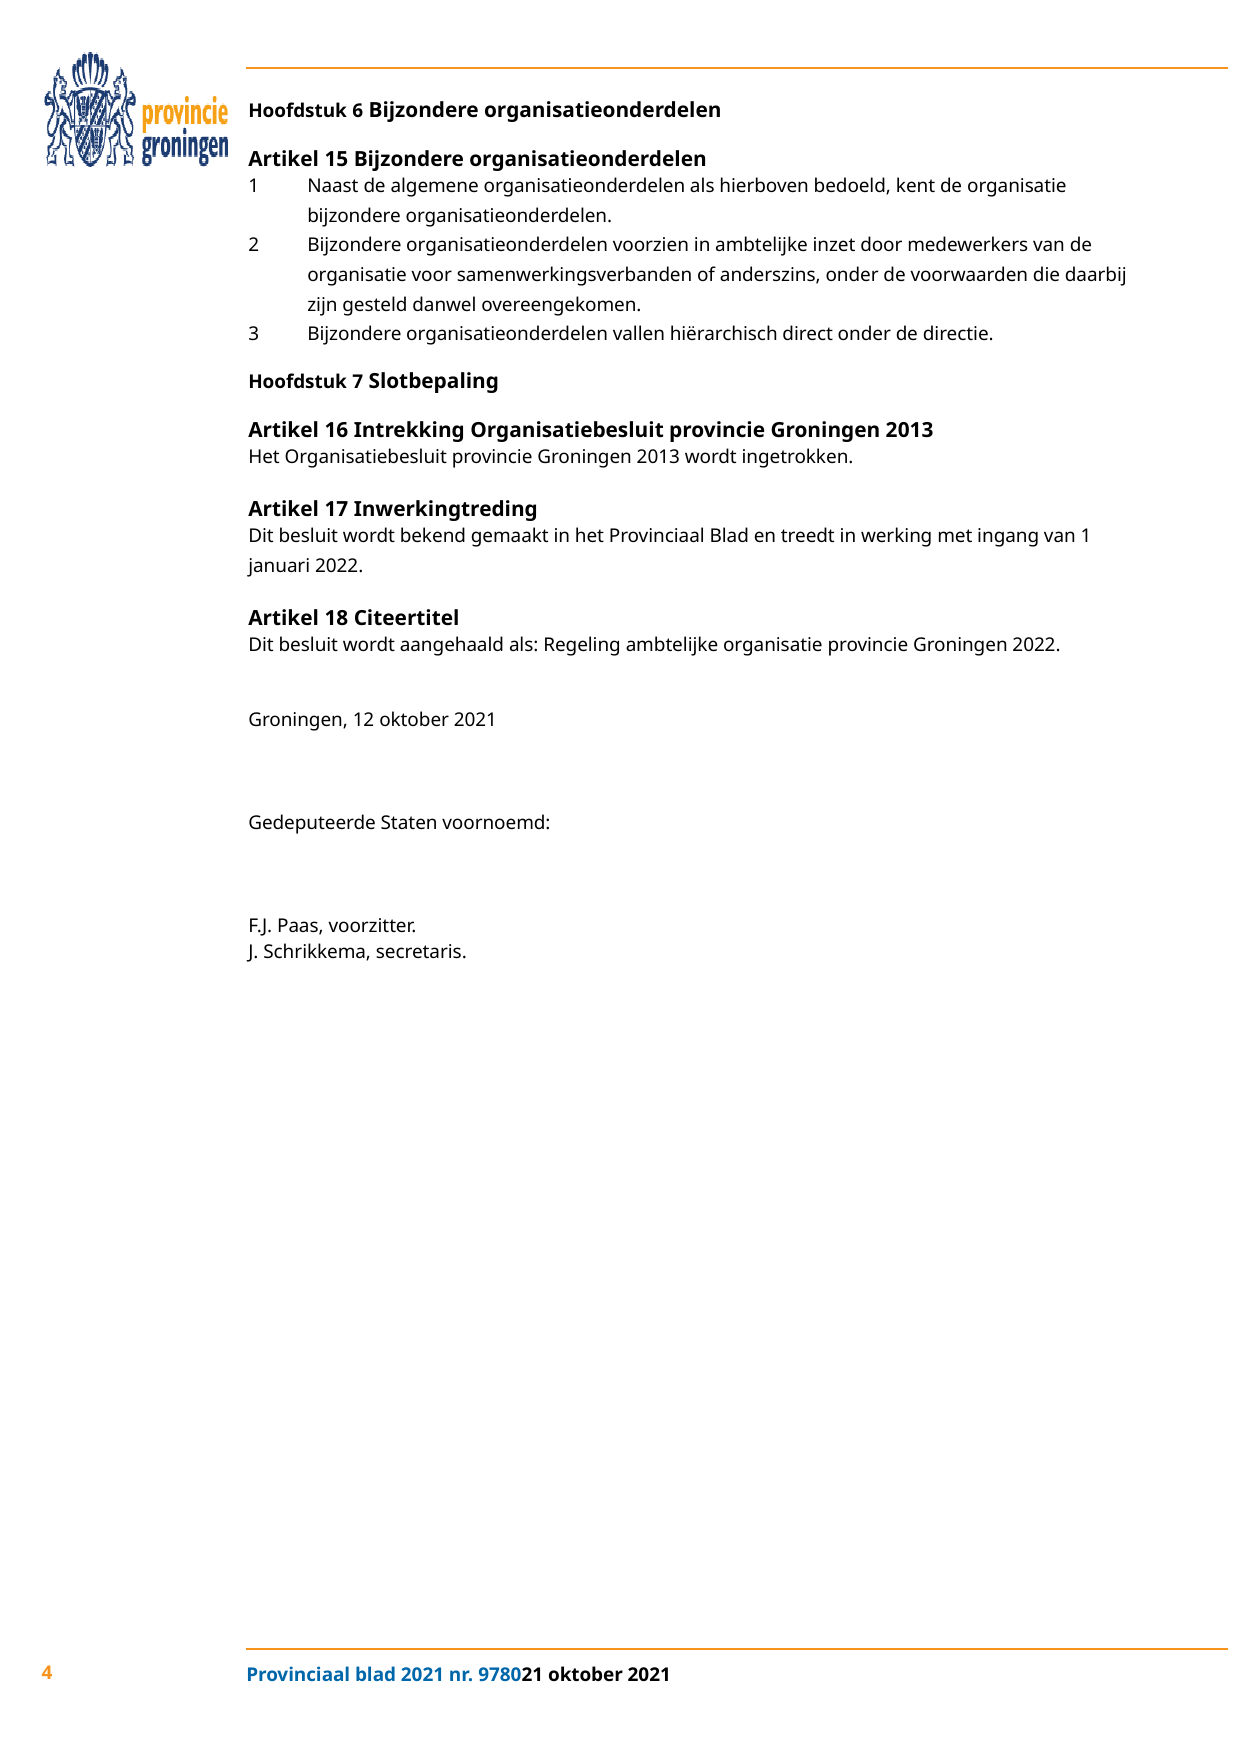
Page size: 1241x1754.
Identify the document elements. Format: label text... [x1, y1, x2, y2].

text J. Schrikkema, secretaris. [248, 938, 1152, 963]
text Artikel 16 Intrekking Organisatiebesluit provincie Groningen 2013 [248, 415, 1152, 444]
text Hoofdstuk 7 Slotbepaling [248, 366, 1152, 394]
text Artikel 15 Bijzondere organisatieonderdelen [248, 144, 1152, 172]
text Hoofdstuk 6 Bijzondere organisatieonderdelen [248, 95, 1152, 123]
list Bijzondere organisatieonderdelen vallen hiërarchisch direct onder de directie. [248, 320, 1152, 346]
text Artikel 17 Inwerkingtreding [248, 494, 1152, 523]
picture [41, 47, 231, 172]
list Naast de algemene organisatieonderdelen als hierboven bedoeld, kent de organisatie bijzondere organisatieonderdelen. [248, 172, 1152, 228]
text Dit besluit wordt bekend gemaakt in het Provinciaal Blad en treedt in werking met ingang van 1 januari 2022. [248, 523, 1152, 578]
text Gedeputeerde Staten voornoemd: [248, 809, 1152, 835]
text Artikel 18 Citeertitel [248, 603, 1152, 631]
text Het Organisatiebesluit provincie Groningen 2013 wordt ingetrokken. [248, 444, 1152, 469]
text F.J. Paas, voorzitter. [248, 912, 1152, 938]
text Groningen, 12 oktober 2021 [248, 706, 1152, 732]
text Dit besluit wordt aangehaald als: Regeling ambtelijke organisatie provincie Groningen 2022. [248, 631, 1152, 657]
list Bijzondere organisatieonderdelen voorzien in ambtelijke inzet door medewerkers van de organisatie voor samenwerkingsverbanden of anderszins, onder de voorwaarden die daarbij zijn gesteld danwel overeengekomen. [248, 232, 1152, 317]
